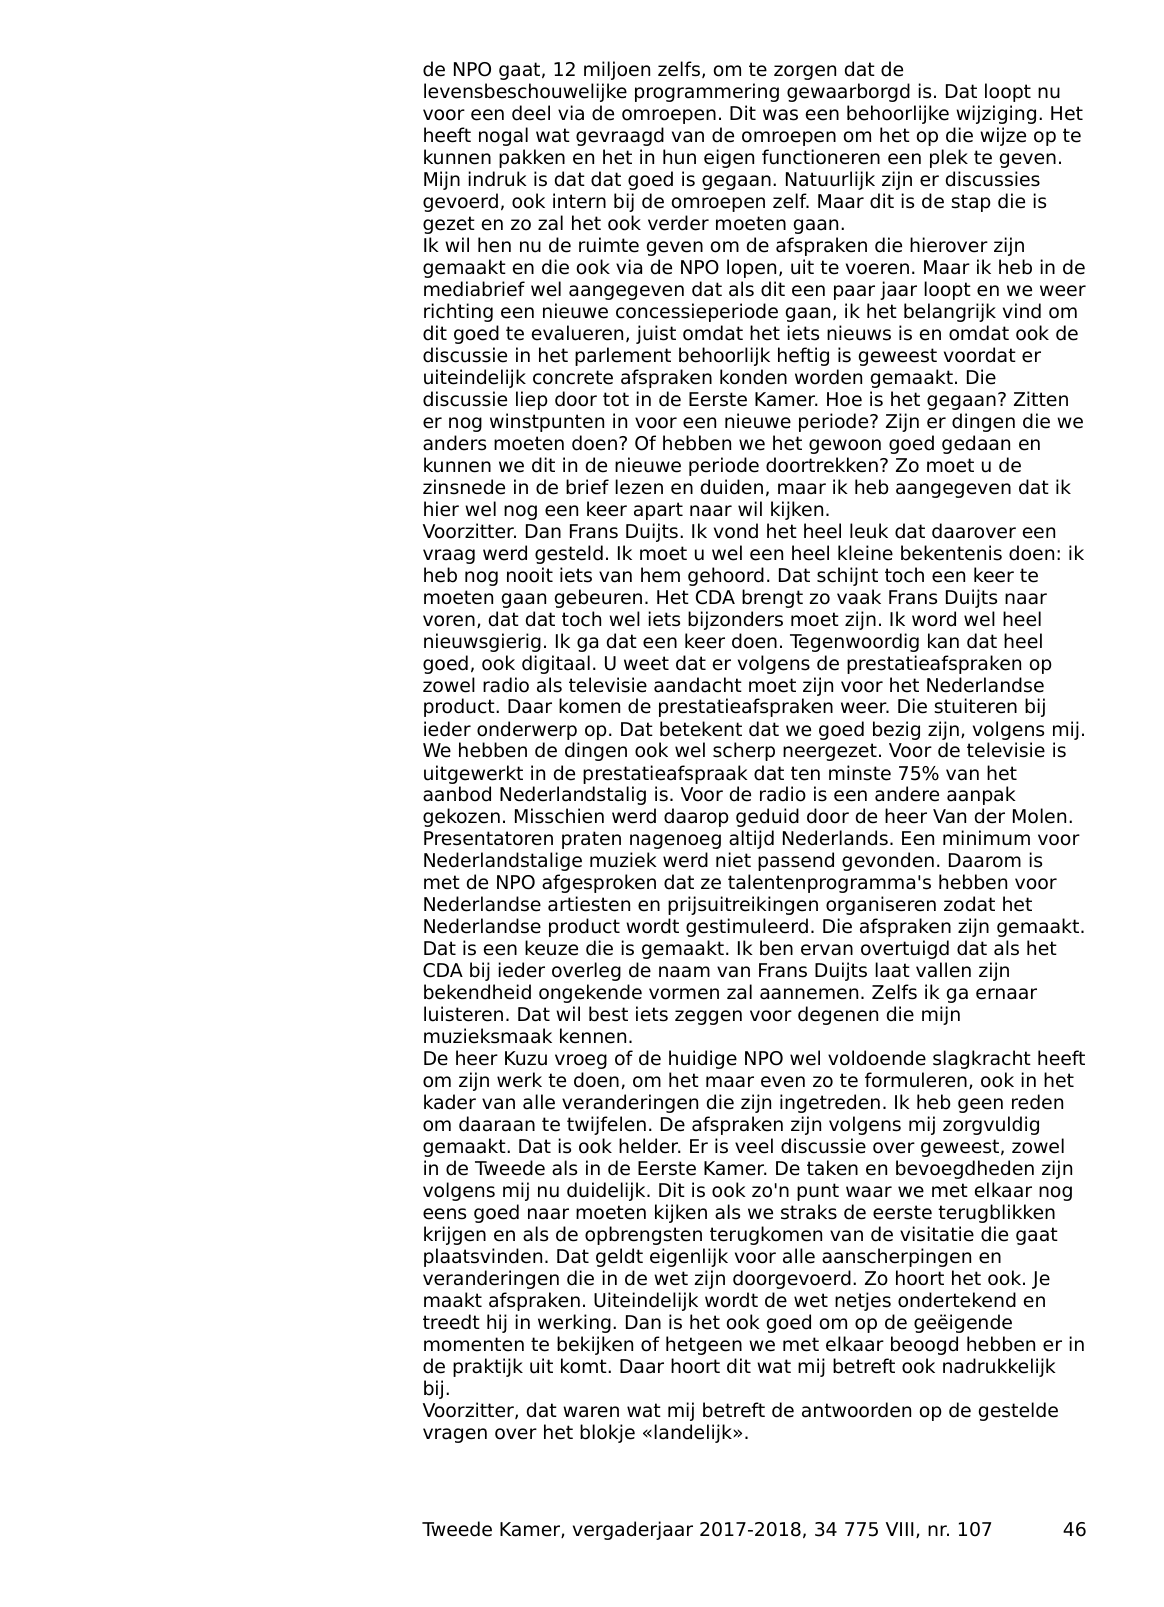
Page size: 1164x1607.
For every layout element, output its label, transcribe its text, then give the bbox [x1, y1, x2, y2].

text Ik wil hen nu de ruimte geven om de afspraken die hierover zijn gemaakt en die ook via de NPO lopen, uit te voeren. Maar ik heb in de mediabrief wel aangegeven dat als dit een paar jaar loopt en we weer richting een nieuwe concessieperiode gaan, ik het belangrijk vind om dit goed te evalueren, juist omdat het iets nieuws is en omdat ook de discussie in het parlement behoorlijk heftig is geweest voordat er uiteindelijk concrete afspraken konden worden gemaakt. Die discussie liep door tot in de Eerste Kamer. Hoe is het gegaan? Zitten er nog winstpunten in voor een nieuwe periode? Zijn er dingen die we anders moeten doen? Of hebben we het gewoon goed gedaan en kunnen we dit in de nieuwe periode doortrekken? Zo moet u de zinsnede in de brief lezen en duiden, maar ik heb aangegeven dat ik hier wel nog een keer apart naar wil kijken. [422, 235, 1087, 521]
text Voorzitter. Dan Frans Duijts. Ik vond het heel leuk dat daarover een vraag werd gesteld. Ik moet u wel een heel kleine bekentenis doen: ik heb nog nooit iets van hem gehoord. Dat schijnt toch een keer te moeten gaan gebeuren. Het CDA brengt zo vaak Frans Duijts naar voren, dat dat toch wel iets bijzonders moet zijn. Ik word wel heel nieuwsgierig. Ik ga dat een keer doen. Tegenwoordig kan dat heel goed, ook digitaal. U weet dat er volgens de prestatieafspraken op zowel radio als televisie aandacht moet zijn voor het Nederlandse product. Daar komen de prestatieafspraken weer. Die stuiteren bij ieder onderwerp op. Dat betekent dat we goed bezig zijn, volgens mij. We hebben de dingen ook wel scherp neergezet. Voor de televisie is uitgewerkt in de prestatieafspraak dat ten minste 75% van het aanbod Nederlandstalig is. Voor de radio is een andere aanpak gekozen. Misschien werd daarop geduid door de heer Van der Molen. Presentatoren praten nagenoeg altijd Nederlands. Een minimum voor Nederlandstalige muziek werd niet passend gevonden. Daarom is met de NPO afgesproken dat ze talentenprogramma's hebben voor Nederlandse artiesten en prijsuitreikingen organiseren zodat het Nederlandse product wordt gestimuleerd. Die afspraken zijn gemaakt. Dat is een keuze die is gemaakt. Ik ben ervan overtuigd dat als het CDA bij ieder overleg de naam van Frans Duijts laat vallen zijn bekendheid ongekende vormen zal aannemen. Zelfs ik ga ernaar luisteren. Dat wil best iets zeggen voor degenen die mijn muzieksmaak kennen. [422, 521, 1087, 1048]
text De heer Kuzu vroeg of de huidige NPO wel voldoende slagkracht heeft om zijn werk te doen, om het maar even zo te formuleren, ook in het kader van alle veranderingen die zijn ingetreden. Ik heb geen reden om daaraan te twijfelen. De afspraken zijn volgens mij zorgvuldig gemaakt. Dat is ook helder. Er is veel discussie over geweest, zowel in de Tweede als in de Eerste Kamer. De taken en bevoegdheden zijn volgens mij nu duidelijk. Dit is ook zo'n punt waar we met elkaar nog eens goed naar moeten kijken als we straks de eerste terugblikken krijgen en als de opbrengsten terugkomen van de visitatie die gaat plaatsvinden. Dat geldt eigenlijk voor alle aanscherpingen en veranderingen die in de wet zijn doorgevoerd. Zo hoort het ook. Je maakt afspraken. Uiteindelijk wordt de wet netjes ondertekend en treedt hij in werking. Dan is het ook goed om op de geëigende momenten te bekijken of hetgeen we met elkaar beoogd hebben er in de praktijk uit komt. Daar hoort dit wat mij betreft ook nadrukkelijk bij. [422, 1048, 1087, 1400]
text de NPO gaat, 12 miljoen zelfs, om te zorgen dat de levensbeschouwelijke programmering gewaarborgd is. Dat loopt nu voor een deel via de omroepen. Dit was een behoorlijke wijziging. Het heeft nogal wat gevraagd van de omroepen om het op die wijze op te kunnen pakken en het in hun eigen functioneren een plek te geven. Mijn indruk is dat dat goed is gegaan. Natuurlijk zijn er discussies gevoerd, ook intern bij de omroepen zelf. Maar dit is de stap die is gezet en zo zal het ook verder moeten gaan. [422, 59, 1087, 235]
text Voorzitter, dat waren wat mij betreft de antwoorden op de gestelde vragen over het blokje «landelijk». [422, 1400, 1087, 1444]
